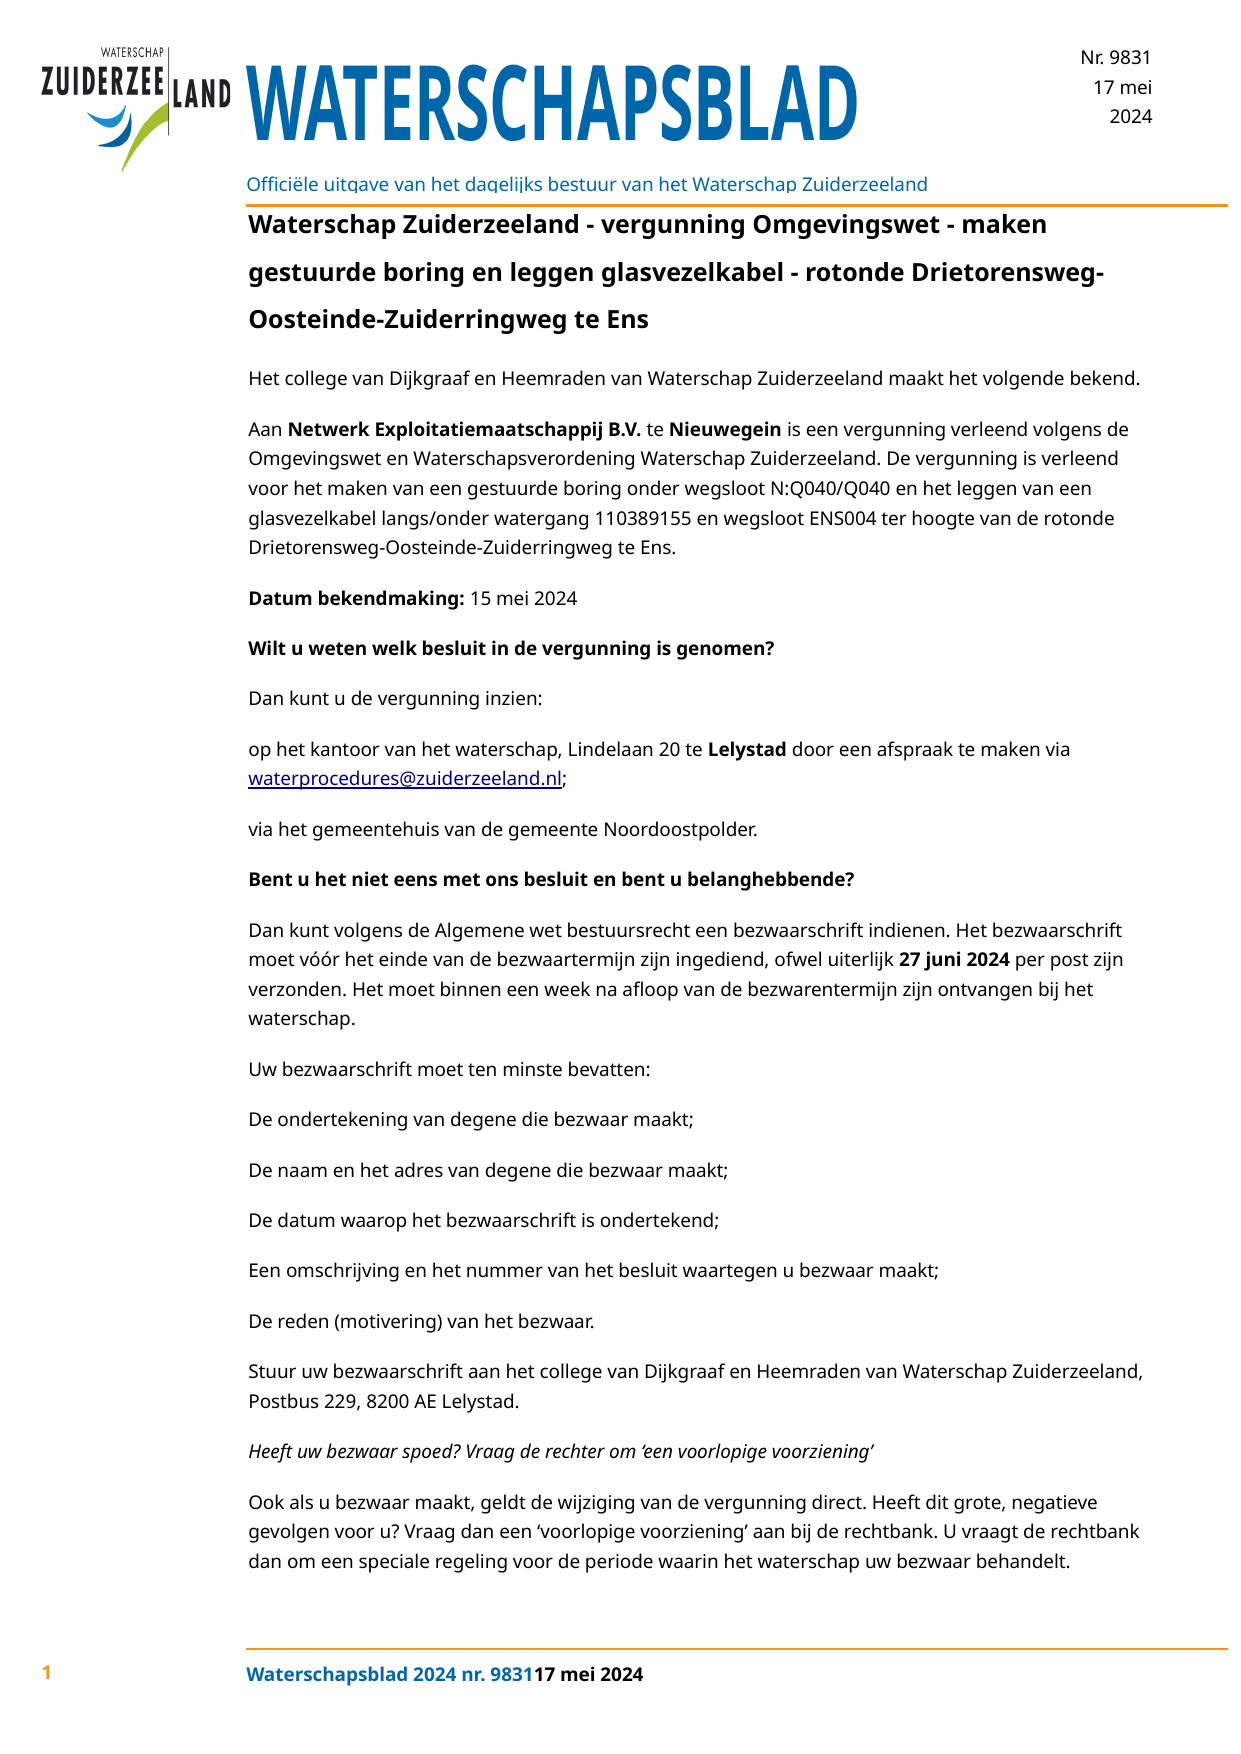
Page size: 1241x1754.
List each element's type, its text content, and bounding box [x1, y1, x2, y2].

text Uw bezwaarschrift moet ten minste bevatten: [248, 1056, 1152, 1082]
text Dan kunt u de vergunning inzien: [248, 686, 1152, 711]
text Een omschrijving en het nummer van het besluit waartegen u bezwaar maakt; [248, 1258, 1152, 1283]
text De ondertekening van degene die bezwaar maakt; [248, 1106, 1152, 1132]
picture [41, 47, 231, 172]
text Aan Netwerk Exploitatiemaatschappij B.V. te Nieuwegein is een vergunning verleend volgens de Omgevingswet en Waterschapsverordening Waterschap Zuiderzeeland. De vergunning is verleend voor het maken van een gestuurde boring onder wegsloot N:Q040/Q040 en het leggen van een glasvezelkabel langs/onder watergang 110389155 en wegsloot ENS004 ter hoogte van de rotonde Drietorensweg-Oosteinde-Zuiderringweg te Ens. [248, 416, 1152, 560]
text Stuur uw bezwaarschrift aan het college van Dijkgraaf en Heemraden van Waterschap Zuiderzeeland, Postbus 229, 8200 AE Lelystad. [248, 1358, 1152, 1414]
text De datum waarop het bezwaarschrift is ondertekend; [248, 1207, 1152, 1233]
text Datum bekendmaking: 15 mei 2024 [248, 585, 1152, 610]
text Heeft uw bezwaar spoed? Vraag de rechter om ‘een voorlopige voorziening’ [248, 1438, 1152, 1464]
text Bent u het niet eens met ons besluit en bent u belanghebbende? [248, 866, 1152, 892]
text Dan kunt volgens de Algemene wet bestuursrecht een bezwaarschrift indienen. Het bezwaarschrift moet vóór het einde van de bezwaartermijn zijn ingediend, ofwel uiterlijk 27 juni 2024 per post zijn verzonden. Het moet binnen een week na afloop van de bezwarentermijn zijn ontvangen bij het waterschap. [248, 917, 1152, 1031]
text De reden (motivering) van het bezwaar. [248, 1308, 1152, 1334]
text Het college van Dijkgraaf en Heemraden van Waterschap Zuiderzeeland maakt het volgende bekend. [248, 366, 1152, 391]
text via het gemeentehuis van de gemeente Noordoostpolder. [248, 816, 1152, 842]
text De naam en het adres van degene die bezwaar maakt; [248, 1157, 1152, 1182]
text Ook als u bezwaar maakt, geldt de wijziging van de vergunning direct. Heeft dit grote, negatieve gevolgen voor u? Vraag dan een ‘voorlopige voorziening’ aan bij de rechtbank. U vraagt de rechtbank dan om een speciale regeling voor de periode waarin het waterschap uw bezwaar behandelt. [248, 1489, 1152, 1574]
text Waterschap Zuiderzeeland - vergunning Omgevingswet - maken gestuurde boring en leggen glasvezelkabel - rotonde Drietorensweg-Oosteinde-Zuiderringweg te Ens [248, 207, 1152, 336]
text Wilt u weten welk besluit in de vergunning is genomen? [248, 635, 1152, 661]
text op het kantoor van het waterschap, Lindelaan 20 te Lelystad door een afspraak te maken via waterprocedures@zuiderzeeland.nl; [248, 736, 1152, 791]
